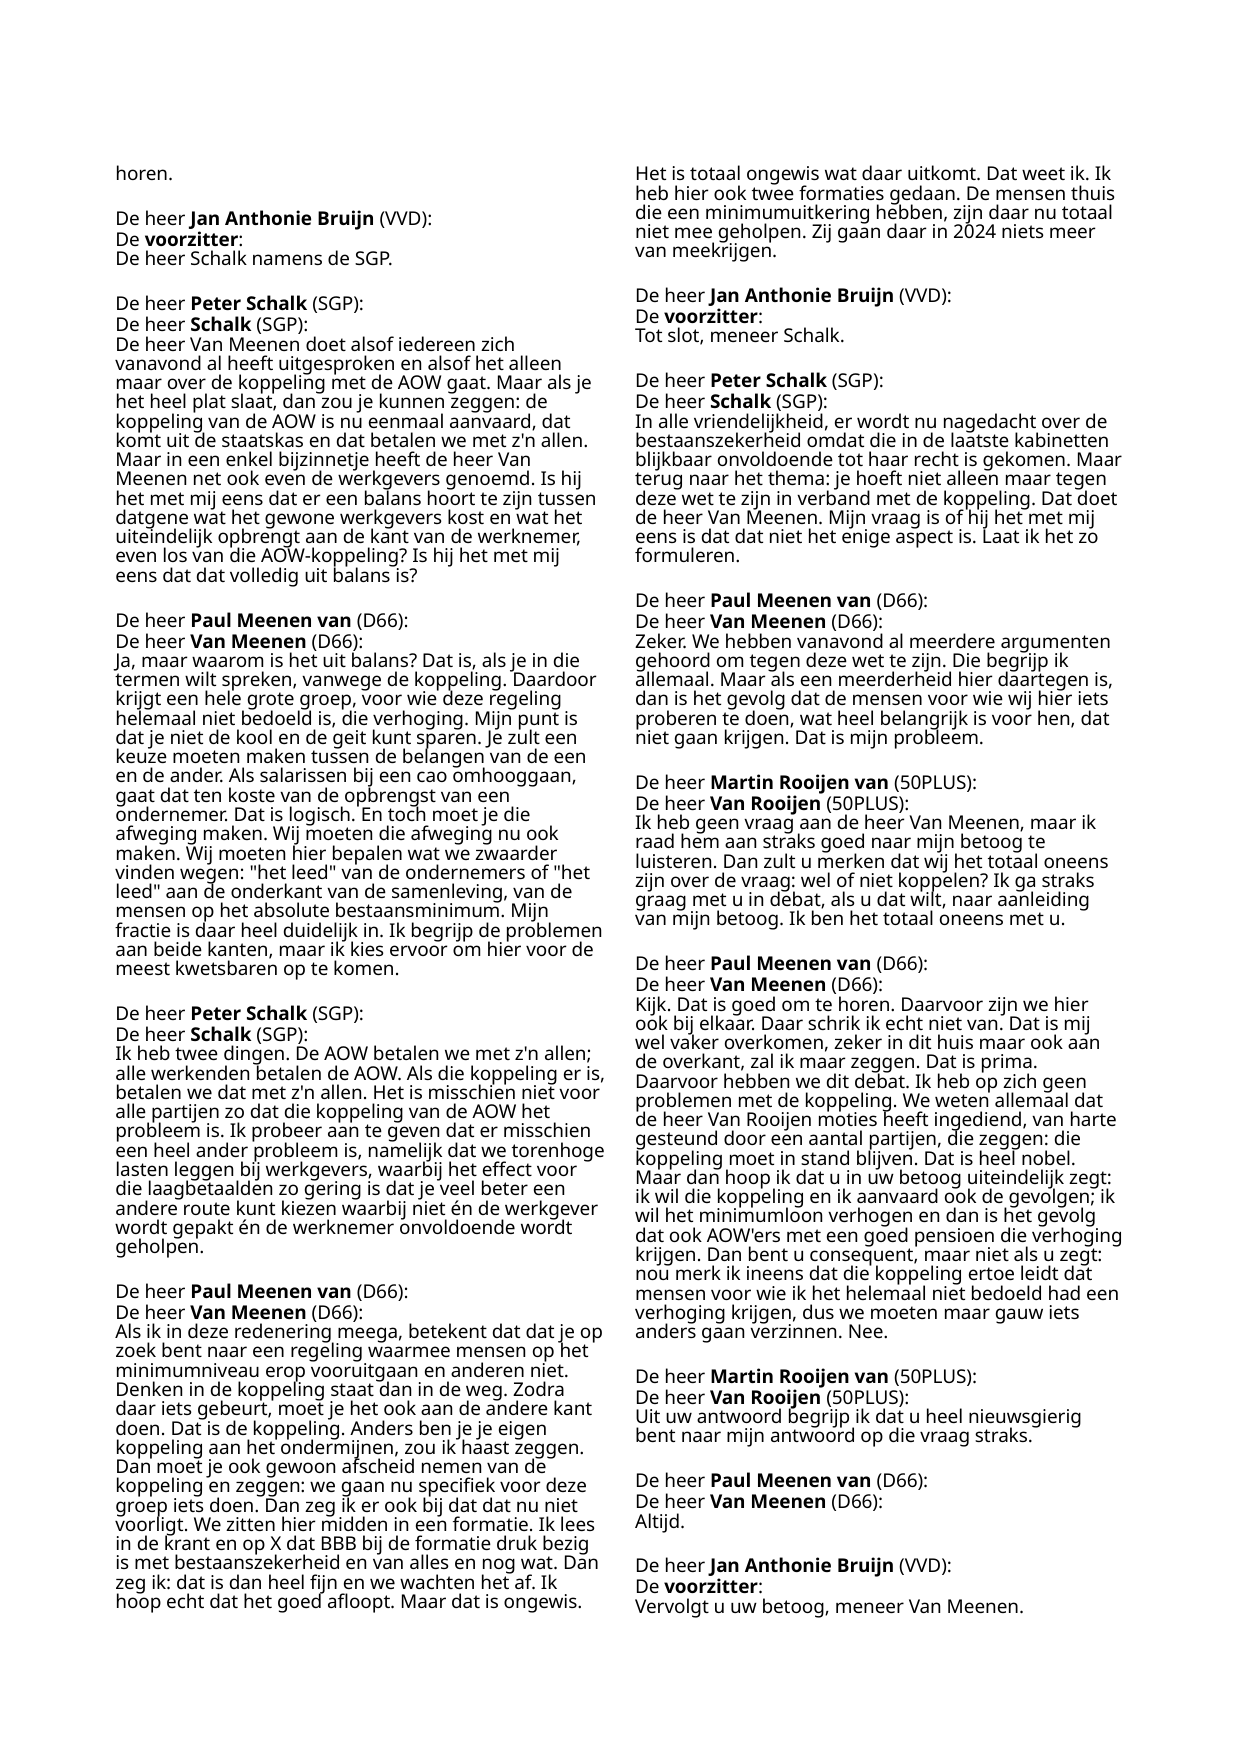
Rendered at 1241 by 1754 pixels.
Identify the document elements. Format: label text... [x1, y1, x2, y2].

text De heer Martin Rooijen van (50PLUS): [635, 1363, 1125, 1389]
text De heer Schalk (SGP): [635, 393, 1125, 413]
text De heer Van Meenen (D66): [635, 1493, 1125, 1513]
text Ja, maar waarom is het uit balans? Dat is, als je in die termen wilt spreken, vanwege de koppeling. Daardoor krijgt een hele grote groep, voor wie deze regeling helemaal niet bedoeld is, die verhoging. Mijn punt is dat je niet de kool en de geit kunt sparen. Je zult een keuze moeten maken tussen de belangen van de een en de ander. Als salarissen bij een cao omhooggaan, gaat dat ten koste van de opbrengst van een ondernemer. Dat is logisch. En toch moet je die afweging maken. Wij moeten die afweging nu ook maken. Wij moeten hier bepalen wat we zwaarder vinden wegen: "het leed" van de ondernemers of "het leed" aan de onderkant van de samenleving, van de mensen op het absolute bestaansminimum. Mijn fractie is daar heel duidelijk in. Ik begrijp de problemen aan beide kanten, maar ik kies ervoor om hier voor de meest kwetsbaren op te komen. [115, 652, 605, 979]
text De heer Jan Anthonie Bruijn (VVD): [635, 1553, 1125, 1578]
text Uit uw antwoord begrijp ik dat u heel nieuwsgierig bent naar mijn antwoord op die vraag straks. [635, 1408, 1125, 1447]
text De heer Van Rooijen (50PLUS): [635, 1389, 1125, 1408]
text De heer Schalk (SGP): [115, 1026, 605, 1045]
text Vervolgt u uw betoog, meneer Van Meenen. [635, 1598, 1125, 1617]
text Tot slot, meneer Schalk. [635, 327, 1125, 347]
text De heer Jan Anthonie Bruijn (VVD): [635, 282, 1125, 308]
text De heer Peter Schalk (SGP): [635, 368, 1125, 393]
text De heer Paul Meenen van (D66): [115, 1278, 605, 1304]
text De voorzitter: [635, 1578, 1125, 1598]
text De voorzitter: [115, 231, 605, 250]
text Ik heb geen vraag aan de heer Van Meenen, maar ik raad hem aan straks goed naar mijn betoog te luisteren. Dan zult u merken dat wij het totaal oneens zijn over de vraag: wel of niet koppelen? Ik ga straks graag met u in debat, als u dat wilt, naar aanleiding van mijn betoog. Ik ben het totaal oneens met u. [635, 814, 1125, 930]
text Altijd. [635, 1513, 1125, 1532]
text De heer Van Meenen (D66): [635, 976, 1125, 996]
text Zeker. We hebben vanavond al meerdere argumenten gehoord om tegen deze wet te zijn. Die begrijp ik allemaal. Maar als een meerderheid hier daartegen is, dan is het gevolg dat de mensen voor wie wij hier iets proberen te doen, wat heel belangrijk is voor hen, dat niet gaan krijgen. Dat is mijn probleem. [635, 633, 1125, 748]
text Het is totaal ongewis wat daar uitkomt. Dat weet ik. Ik heb hier ook twee formaties gedaan. De mensen thuis die een minimumuitkering hebben, zijn daar nu totaal niet mee geholpen. Zij gaan daar in 2024 niets meer van meekrijgen. [635, 165, 1125, 262]
text De heer Schalk namens de SGP. [115, 250, 605, 270]
text De heer Van Meenen (D66): [115, 1304, 605, 1323]
text horen. [115, 165, 605, 184]
text De heer Paul Meenen van (D66): [115, 607, 605, 633]
text Als ik in deze redenering meega, betekent dat dat je op zoek bent naar een regeling waarmee mensen op het minimumniveau erop vooruitgaan en anderen niet. Denken in de koppeling staat dan in de weg. Zodra daar iets gebeurt, moet je het ook aan de andere kant doen. Dat is de koppeling. Anders ben je je eigen koppeling aan het ondermijnen, zou ik haast zeggen. Dan moet je ook gewoon afscheid nemen van de koppeling en zeggen: we gaan nu specifiek voor deze groep iets doen. Dan zeg ik er ook bij dat dat nu niet voorligt. We zitten hier midden in een formatie. Ik lees in de krant en op X dat BBB bij de formatie druk bezig is met bestaanszekerheid en van alles en nog wat. Dan zeg ik: dat is dan heel fijn en we wachten het af. Ik hoop echt dat het goed afloopt. Maar dat is ongewis. [115, 1323, 605, 1612]
text In alle vriendelijkheid, er wordt nu nagedacht over de bestaanszekerheid omdat die in de laatste kabinetten blijkbaar onvoldoende tot haar recht is gekomen. Maar terug naar het thema: je hoeft niet alleen maar tegen deze wet te zijn in verband met de koppeling. Dat doet de heer Van Meenen. Mijn vraag is of hij het met mij eens is dat dat niet het enige aspect is. Laat ik het zo formuleren. [635, 413, 1125, 567]
text De heer Martin Rooijen van (50PLUS): [635, 769, 1125, 795]
text De voorzitter: [635, 308, 1125, 327]
text De heer Peter Schalk (SGP): [115, 1000, 605, 1026]
text De heer Van Rooijen (50PLUS): [635, 795, 1125, 814]
text De heer Jan Anthonie Bruijn (VVD): [115, 205, 605, 231]
text De heer Paul Meenen van (D66): [635, 588, 1125, 613]
text De heer Schalk (SGP): [115, 316, 605, 336]
text De heer Van Meenen (D66): [635, 613, 1125, 633]
text Ik heb twee dingen. De AOW betalen we met z'n allen; alle werkenden betalen de AOW. Als die koppeling er is, betalen we dat met z'n allen. Het is misschien niet voor alle partijen zo dat die koppeling van de AOW het probleem is. Ik probeer aan te geven dat er misschien een heel ander probleem is, namelijk dat we torenhoge lasten leggen bij werkgevers, waarbij het effect voor die laagbetaalden zo gering is dat je veel beter een andere route kunt kiezen waarbij niet én de werkgever wordt gepakt én de werknemer onvoldoende wordt geholpen. [115, 1045, 605, 1257]
text De heer Van Meenen doet alsof iedereen zich vanavond al heeft uitgesproken en alsof het alleen maar over de koppeling met de AOW gaat. Maar als je het heel plat slaat, dan zou je kunnen zeggen: de koppeling van de AOW is nu eenmaal aanvaard, dat komt uit de staatskas en dat betalen we met z'n allen. Maar in een enkel bijzinnetje heeft de heer Van Meenen net ook even de werkgevers genoemd. Is hij het met mij eens dat er een balans hoort te zijn tussen datgene wat het gewone werkgevers kost en wat het uiteindelijk opbrengt aan de kant van de werknemer, even los van die AOW-koppeling? Is hij het met mij eens dat dat volledig uit balans is? [115, 336, 605, 586]
text De heer Peter Schalk (SGP): [115, 291, 605, 316]
text De heer Paul Meenen van (D66): [635, 951, 1125, 976]
text De heer Paul Meenen van (D66): [635, 1468, 1125, 1493]
text De heer Van Meenen (D66): [115, 633, 605, 652]
text Kijk. Dat is goed om te horen. Daarvoor zijn we hier ook bij elkaar. Daar schrik ik echt niet van. Dat is mij wel vaker overkomen, zeker in dit huis maar ook aan de overkant, zal ik maar zeggen. Dat is prima. Daarvoor hebben we dit debat. Ik heb op zich geen problemen met de koppeling. We weten allemaal dat de heer Van Rooijen moties heeft ingediend, van harte gesteund door een aantal partijen, die zeggen: die koppeling moet in stand blijven. Dat is heel nobel. Maar dan hoop ik dat u in uw betoog uiteindelijk zegt: ik wil die koppeling en ik aanvaard ook de gevolgen; ik wil het minimumloon verhogen en dan is het gevolg dat ook AOW'ers met een goed pensioen die verhoging krijgen. Dan bent u consequent, maar niet als u zegt: nou merk ik ineens dat die koppeling ertoe leidt dat mensen voor wie ik het helemaal niet bedoeld had een verhoging krijgen, dus we moeten maar gauw iets anders gaan verzinnen. Nee. [635, 996, 1125, 1342]
